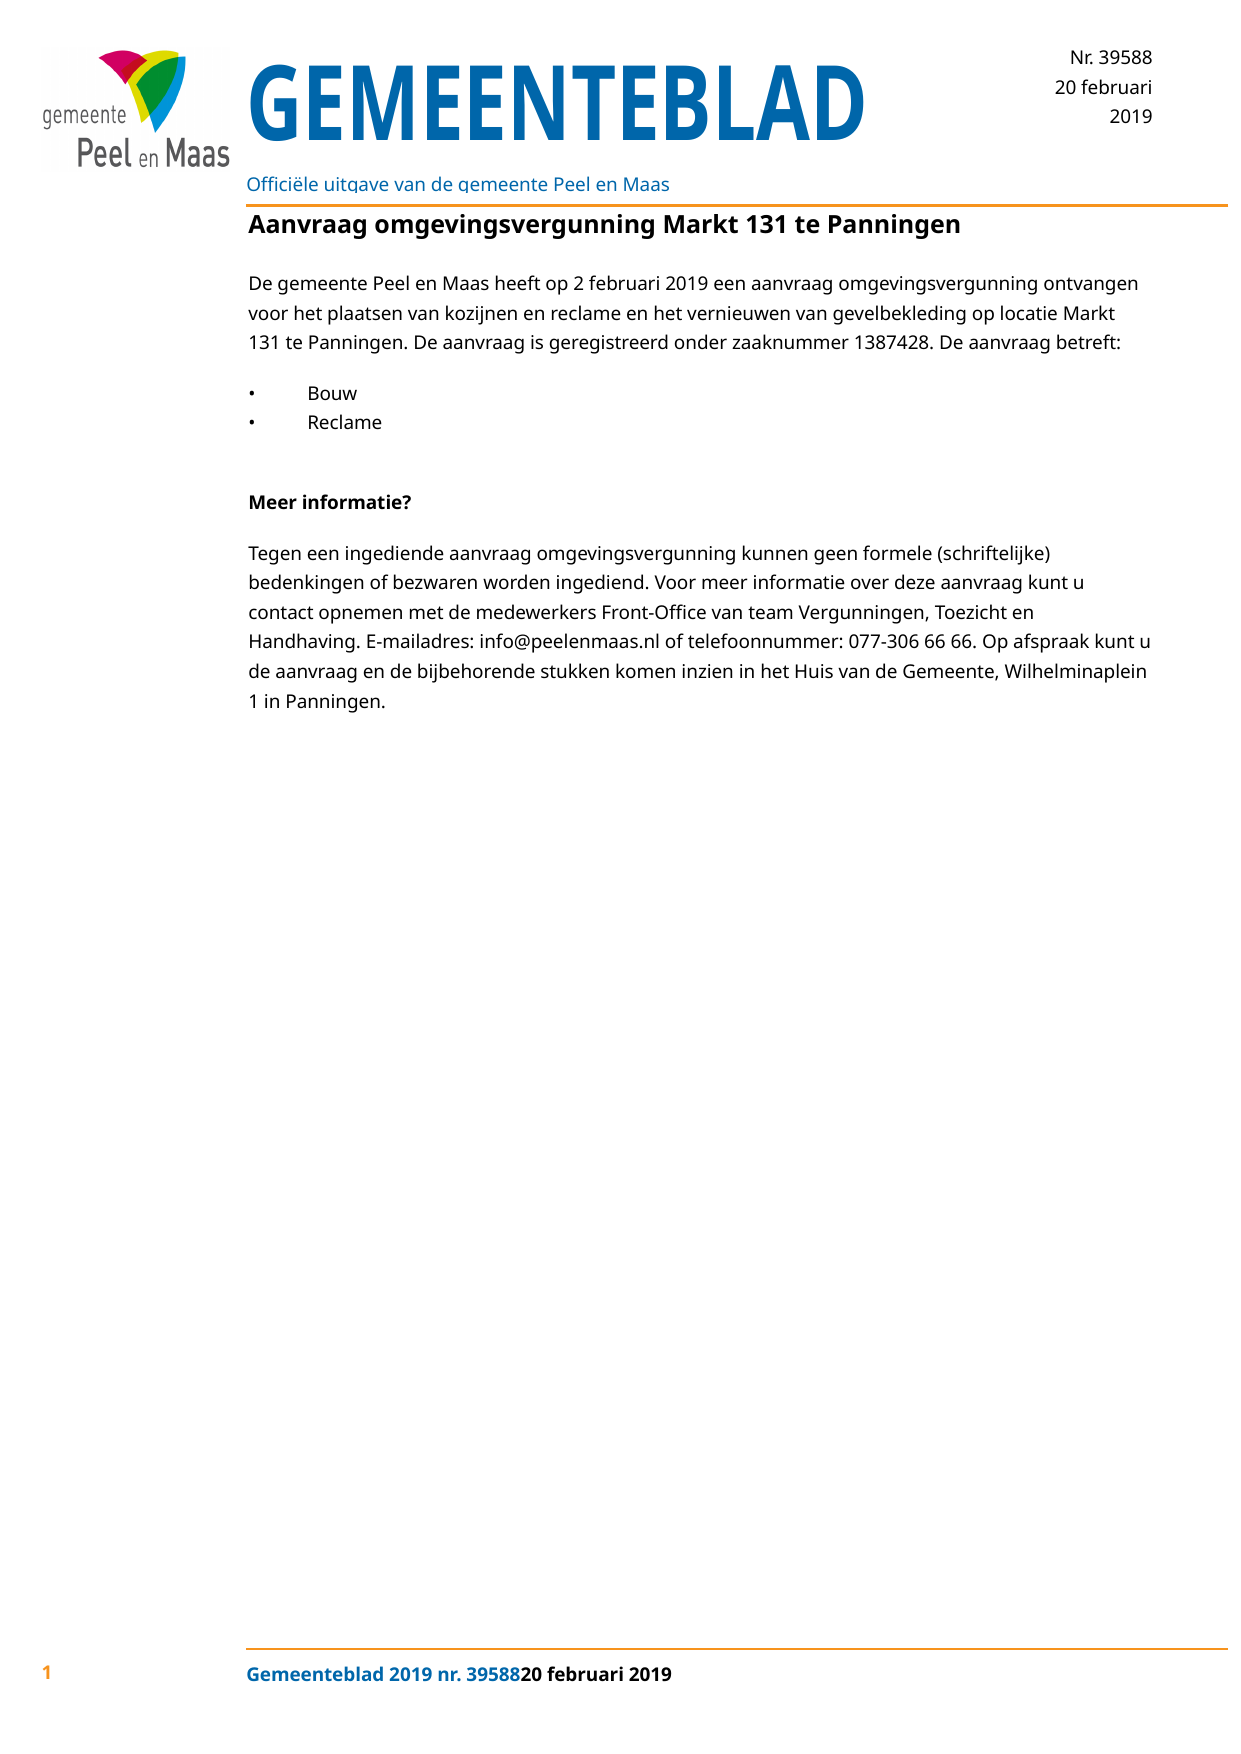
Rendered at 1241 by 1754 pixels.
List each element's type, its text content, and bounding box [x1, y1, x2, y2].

text De gemeente Peel en Maas heeft op 2 februari 2019 een aanvraag omgevingsvergunning ontvangen voor het plaatsen van kozijnen en reclame en het vernieuwen van gevelbekleding op locatie Markt 131 te Panningen. De aanvraag is geregistreerd onder zaaknummer 1387428. De aanvraag betreft: [248, 270, 1152, 355]
text Aanvraag omgevingsvergunning Markt 131 te Panningen [248, 207, 1152, 241]
list Reclame [248, 409, 1152, 435]
picture [41, 47, 231, 172]
text Tegen een ingediende aanvraag omgevingsvergunning kunnen geen formele (schriftelijke) bedenkingen of bezwaren worden ingediend. Voor meer informatie over deze aanvraag kunt u contact opnemen met de medewerkers Front-Office van team Vergunningen, Toezicht en Handhaving. E-mailadres: info@peelenmaas.nl of telefoonnummer: 077-306 66 66. Op afspraak kunt u de aanvraag en de bijbehorende stukken komen inzien in het Huis van de Gemeente, Wilhelminaplein 1 in Panningen. [248, 540, 1152, 713]
list Bouw [248, 380, 1152, 406]
text Meer informatie? [248, 489, 1152, 515]
